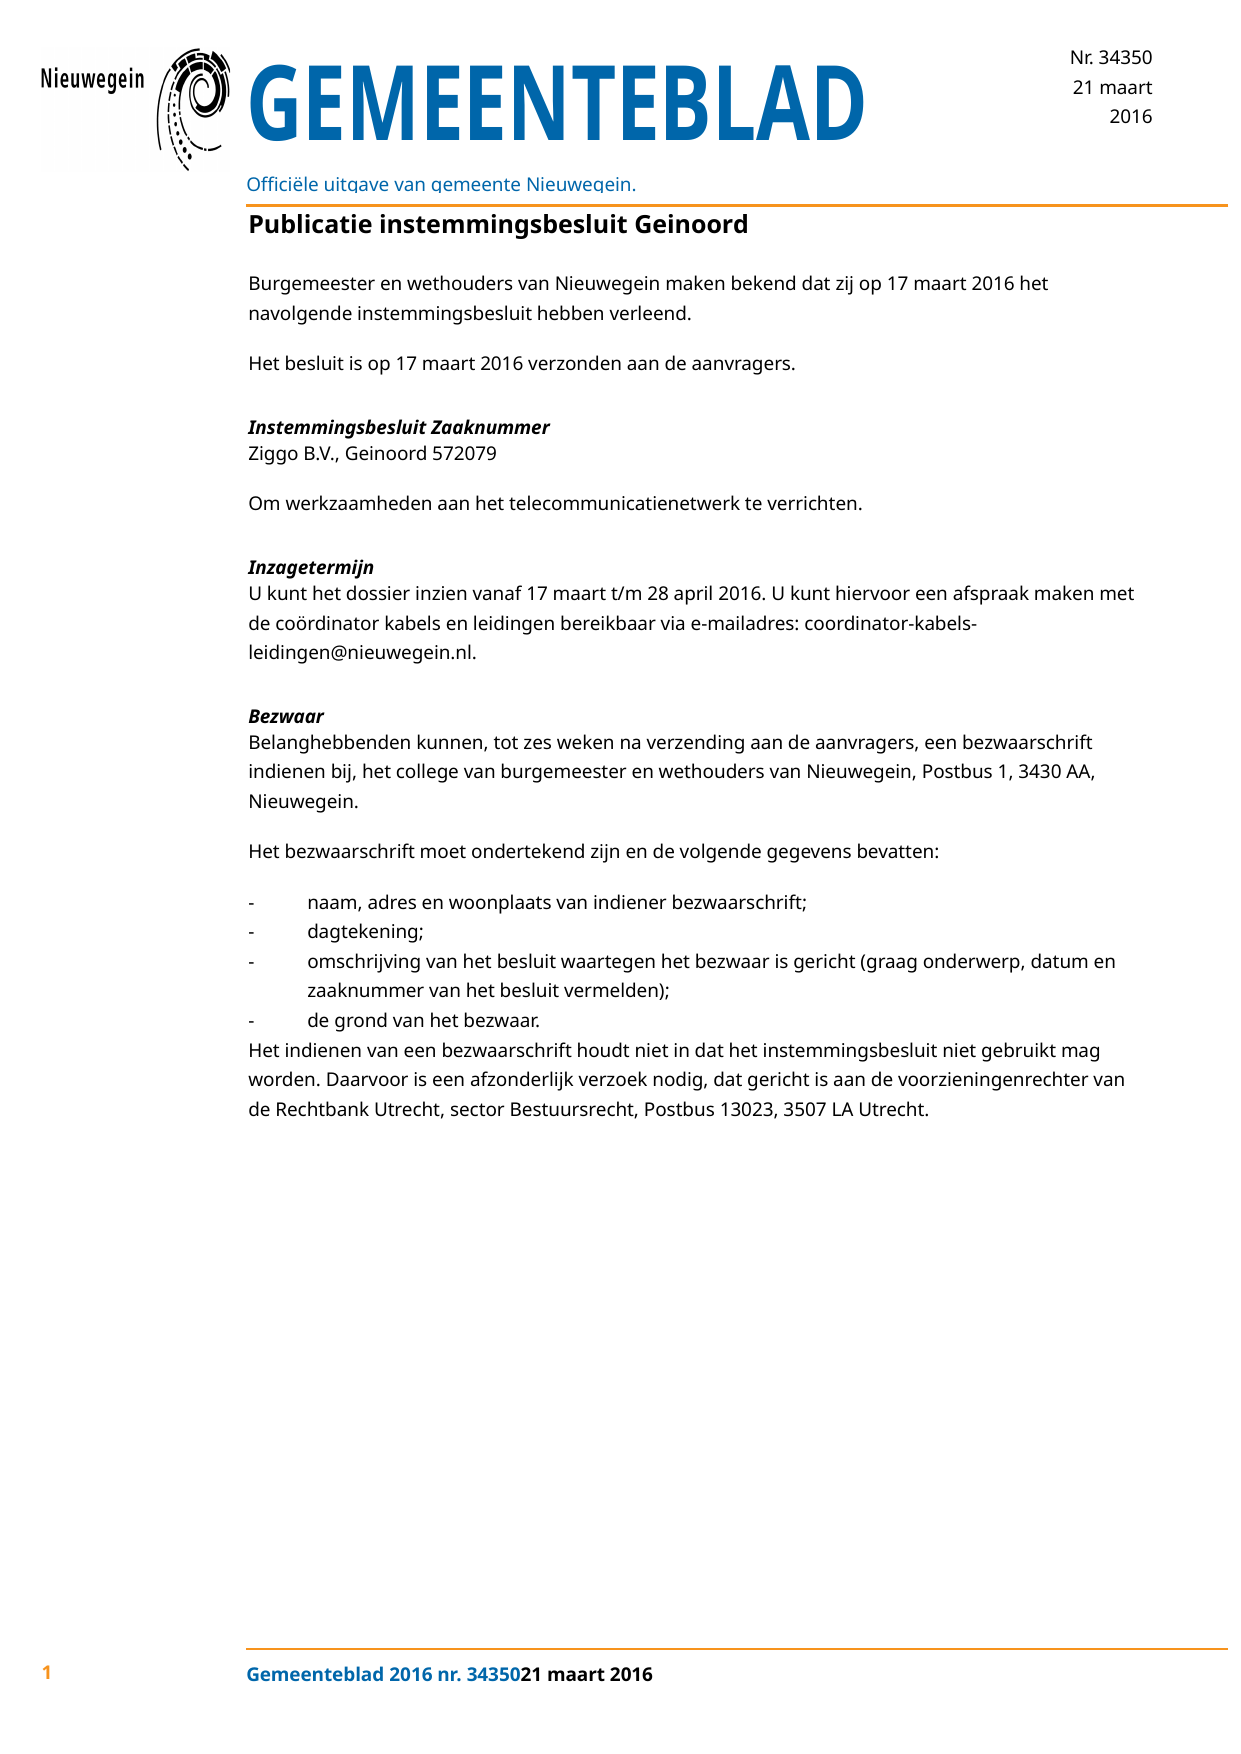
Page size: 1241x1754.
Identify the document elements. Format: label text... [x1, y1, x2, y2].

text Het bezwaarschrift moet ondertekend zijn en de volgende gegevens bevatten: [248, 838, 1152, 864]
list naam, adres en woonplaats van indiener bezwaarschrift; [248, 889, 1152, 915]
text U kunt het dossier inzien vanaf 17 maart t/m 28 april 2016. U kunt hiervoor een afspraak maken met de coördinator kabels en leidingen bereikbaar via e-mailadres: coordinator-kabels-leidingen@nieuwegein.nl. [248, 580, 1152, 665]
list dagtekening; [248, 918, 1152, 944]
list de grond van het bezwaar. [248, 1007, 1152, 1033]
picture [41, 47, 231, 172]
text Burgemeester en wethouders van Nieuwegein maken bekend dat zij op 17 maart 2016 het navolgende instemmingsbesluit hebben verleend. [248, 270, 1152, 326]
text Instemmingsbesluit Zaaknummer [248, 414, 1152, 440]
text Inzagetermijn [248, 554, 1152, 580]
text Om werkzaamheden aan het telecommunicatienetwerk te verrichten. [248, 490, 1152, 516]
text Publicatie instemmingsbesluit Geinoord [248, 207, 1152, 241]
text Bezwaar [248, 703, 1152, 729]
text Belanghebbenden kunnen, tot zes weken na verzending aan de aanvragers, een bezwaarschrift indienen bij, het college van burgemeester en wethouders van Nieuwegein, Postbus 1, 3430 AA, Nieuwegein. [248, 729, 1152, 814]
text Ziggo B.V., Geinoord 572079 [248, 440, 1152, 466]
text Het indienen van een bezwaarschrift houdt niet in dat het instemmingsbesluit niet gebruikt mag worden. Daarvoor is een afzonderlijk verzoek nodig, dat gericht is aan de voorzieningenrechter van de Rechtbank Utrecht, sector Bestuursrecht, Postbus 13023, 3507 LA Utrecht. [248, 1037, 1152, 1122]
list omschrijving van het besluit waartegen het bezwaar is gericht (graag onderwerp, datum en zaaknummer van het besluit vermelden); [248, 948, 1152, 1003]
text Het besluit is op 17 maart 2016 verzonden aan de aanvragers. [248, 350, 1152, 376]
